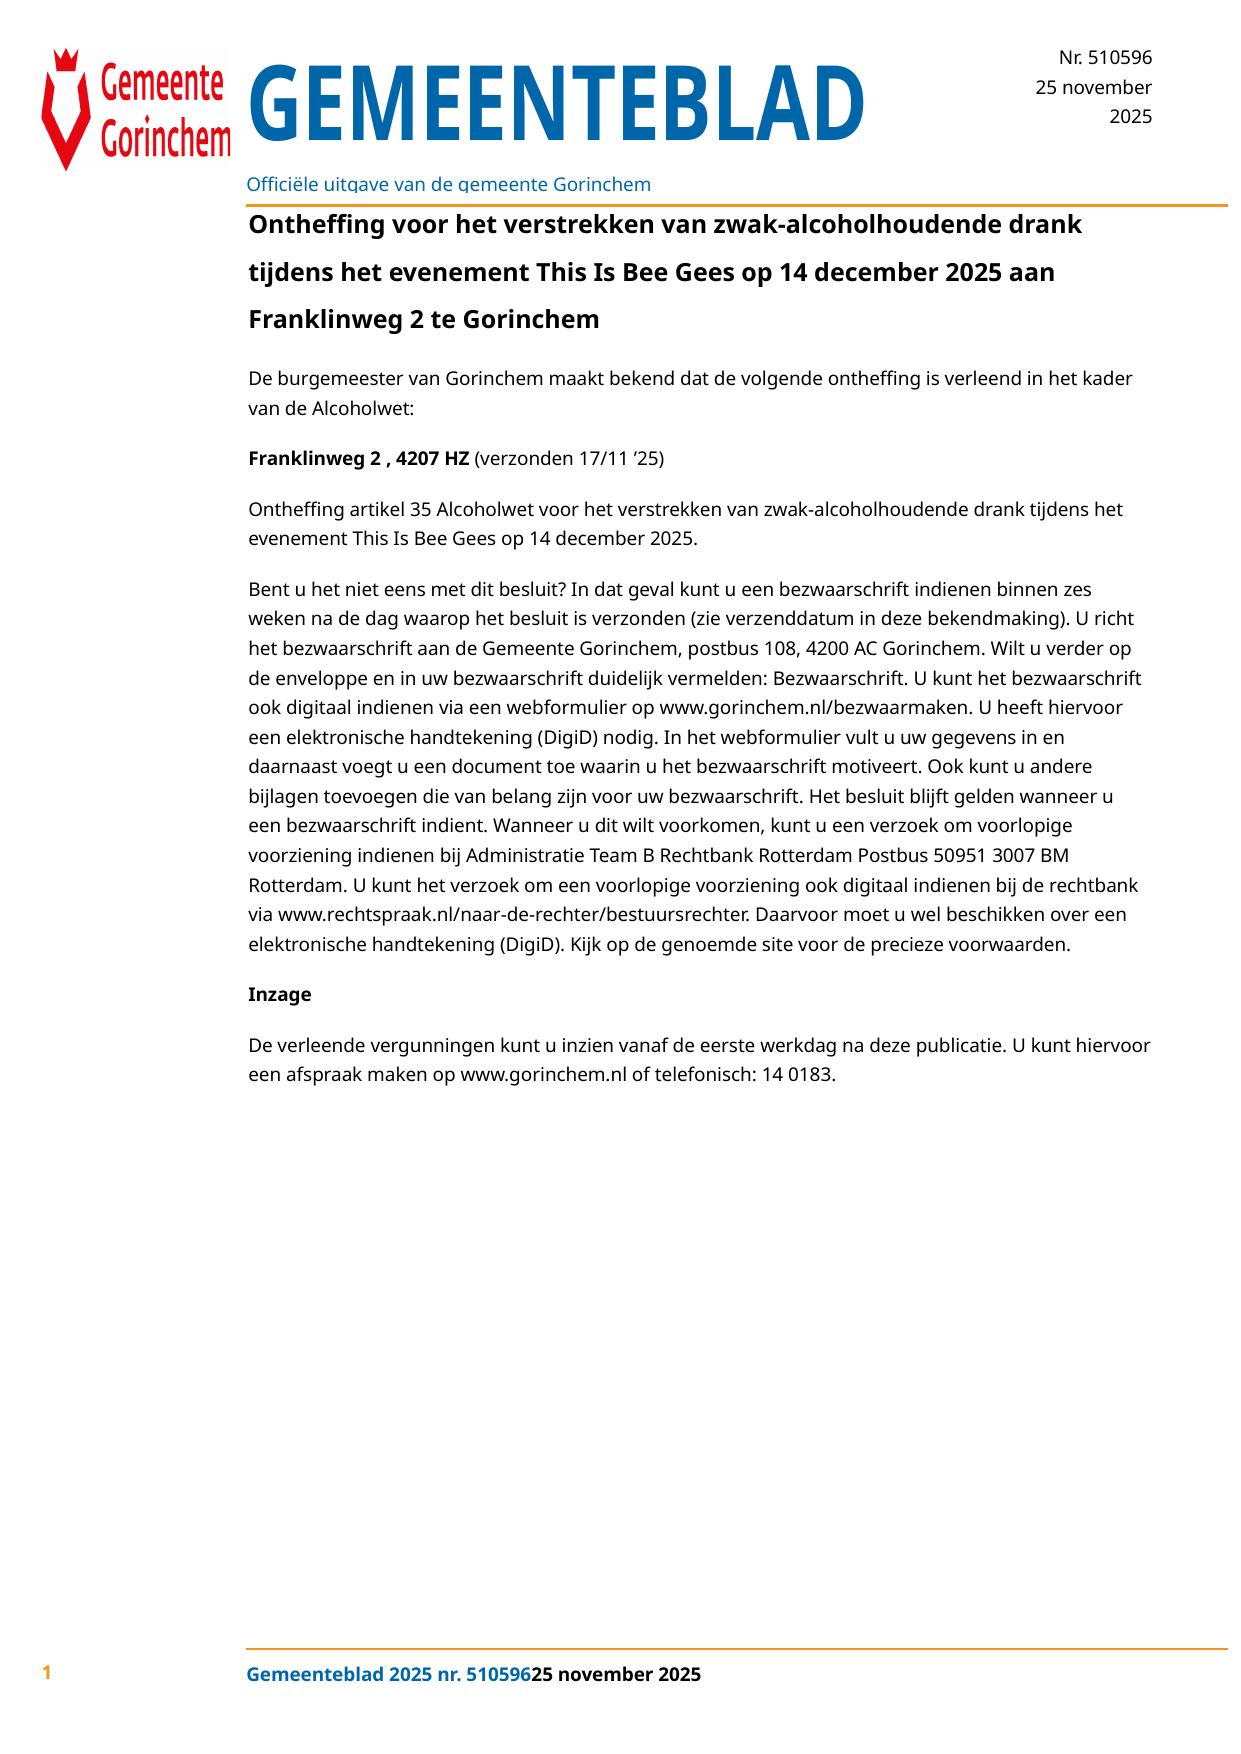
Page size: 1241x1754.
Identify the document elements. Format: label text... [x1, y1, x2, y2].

text De burgemeester van Gorinchem maakt bekend dat de volgende ontheffing is verleend in het kader van de Alcoholwet: [248, 366, 1152, 421]
text Franklinweg 2 , 4207 HZ (verzonden 17/11 ’25) [248, 446, 1152, 471]
text Bent u het niet eens met dit besluit? In dat geval kunt u een bezwaarschrift indienen binnen zes weken na de dag waarop het besluit is verzonden (zie verzenddatum in deze bekendmaking). U richt het bezwaarschrift aan de Gemeente Gorinchem, postbus 108, 4200 AC Gorinchem. Wilt u verder op de enveloppe en in uw bezwaarschrift duidelijk vermelden: Bezwaarschrift. U kunt het bezwaarschrift ook digitaal indienen via een webformulier op www.gorinchem.nl/bezwaarmaken. U heeft hiervoor een elektronische handtekening (DigiD) nodig. In het webformulier vult u uw gegevens in en daarnaast voegt u een document toe waarin u het bezwaarschrift motiveert. Ook kunt u andere bijlagen toevoegen die van belang zijn voor uw bezwaarschrift. Het besluit blijft gelden wanneer u een bezwaarschrift indient. Wanneer u dit wilt voorkomen, kunt u een verzoek om voorlopige voorziening indienen bij Administratie Team B Rechtbank Rotterdam Postbus 50951 3007 BM Rotterdam. U kunt het verzoek om een voorlopige voorziening ook digitaal indienen bij de rechtbank via www.rechtspraak.nl/naar-de-rechter/bestuursrechter. Daarvoor moet u wel beschikken over een elektronische handtekening (DigiD). Kijk op de genoemde site voor de precieze voorwaarden. [248, 576, 1152, 957]
text Inzage [248, 981, 1152, 1007]
text De verleende vergunningen kunt u inzien vanaf de eerste werkdag na deze publicatie. U kunt hiervoor een afspraak maken op www.gorinchem.nl of telefonisch: 14 0183. [248, 1032, 1152, 1087]
text Ontheffing voor het verstrekken van zwak-alcoholhoudende drank tijdens het evenement This Is Bee Gees op 14 december 2025 aan Franklinweg 2 te Gorinchem [248, 207, 1152, 336]
text Ontheffing artikel 35 Alcoholwet voor het verstrekken van zwak-alcoholhoudende drank tijdens het evenement This Is Bee Gees op 14 december 2025. [248, 496, 1152, 551]
picture [41, 47, 231, 172]
